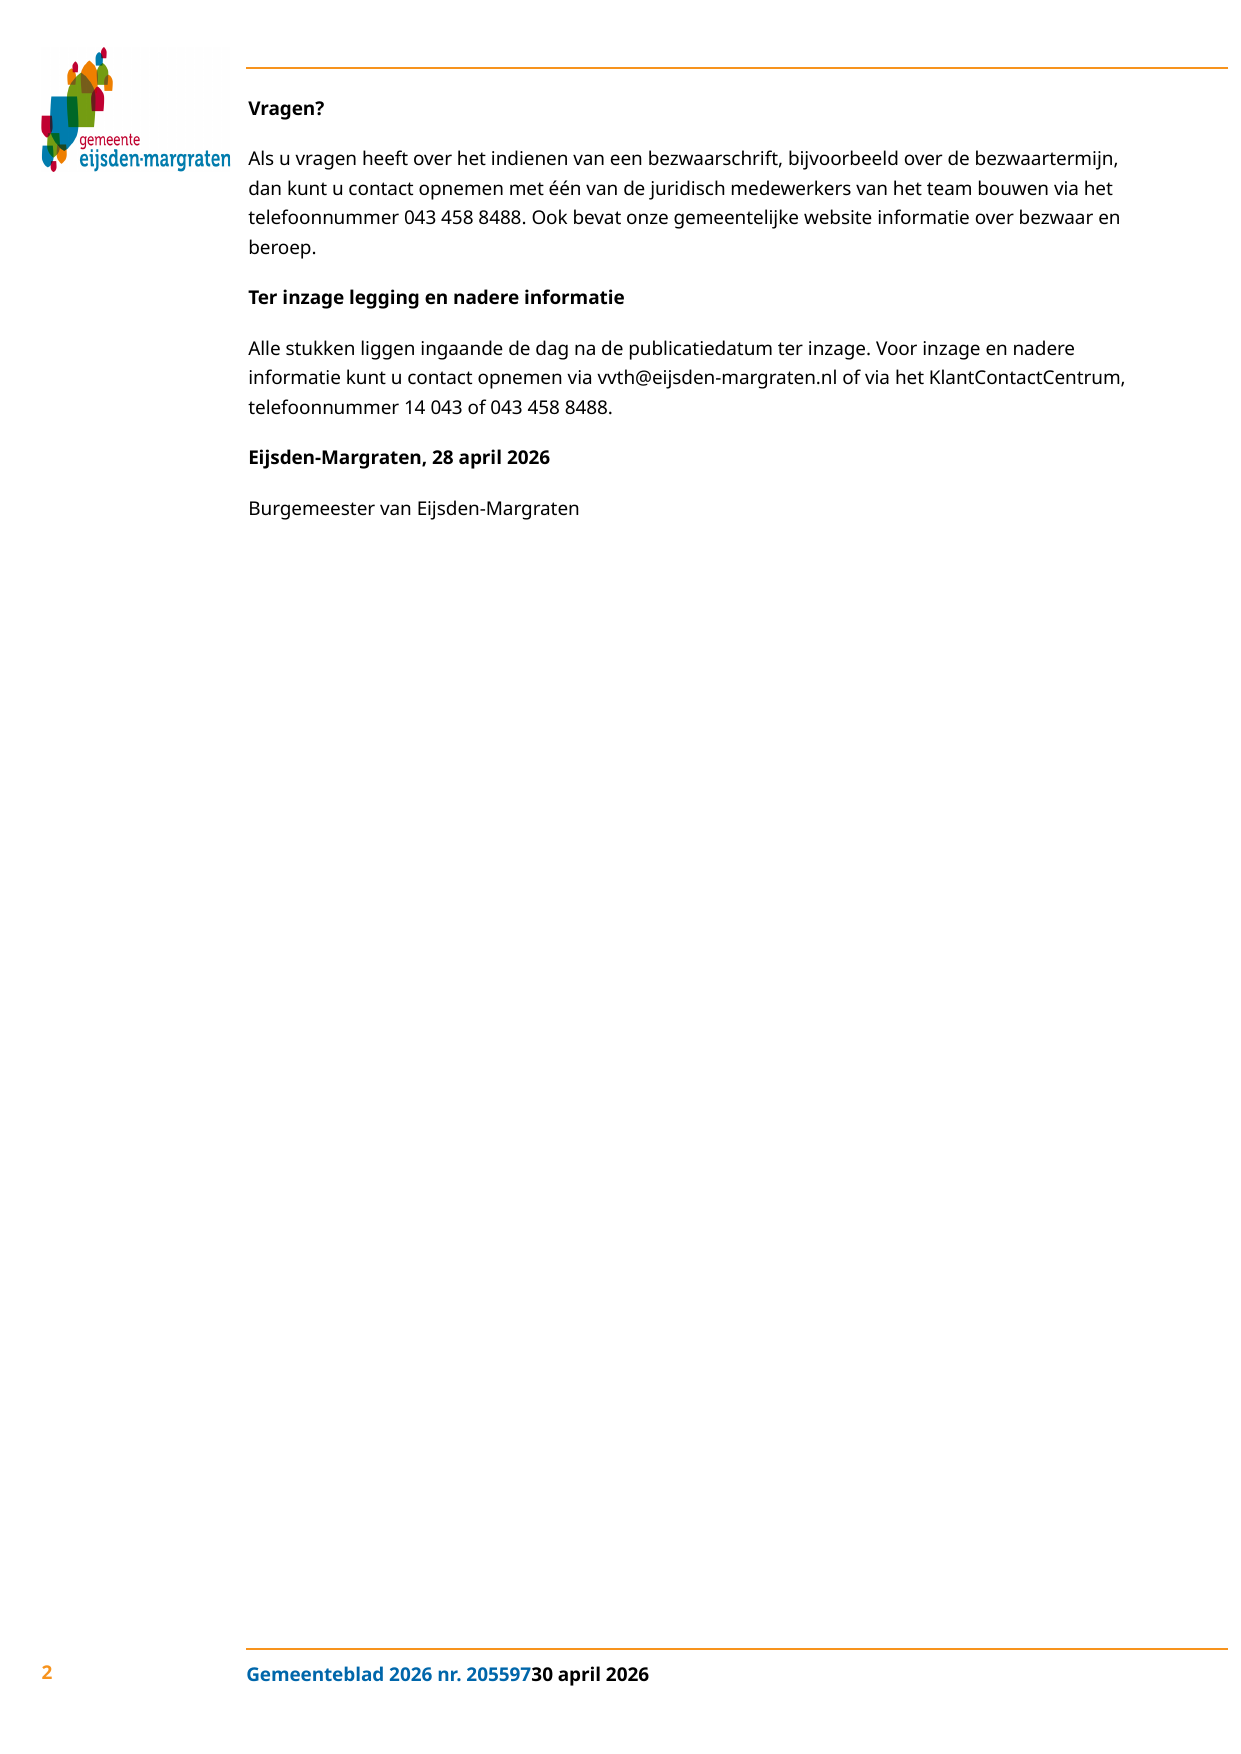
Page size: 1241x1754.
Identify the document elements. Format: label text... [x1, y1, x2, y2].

text Als u vragen heeft over het indienen van een bezwaarschrift, bijvoorbeeld over de bezwaartermijn, dan kunt u contact opnemen met één van de juridisch medewerkers van het team bouwen via het telefoonnummer 043 458 8488. Ook bevat onze gemeentelijke website informatie over bezwaar en beroep. [248, 145, 1152, 260]
text Vragen? [248, 95, 1152, 121]
text Eijsden-Margraten, 28 april 2026 [248, 444, 1152, 470]
picture [41, 47, 231, 172]
text Ter inzage legging en nadere informatie [248, 284, 1152, 310]
text Burgemeester van Eijsden-Margraten [248, 495, 1152, 521]
text Alle stukken liggen ingaande de dag na de publicatiedatum ter inzage. Voor inzage en nadere informatie kunt u contact opnemen via vvth@eijsden-margraten.nl of via het KlantContactCentrum, telefoonnummer 14 043 of 043 458 8488. [248, 335, 1152, 420]
